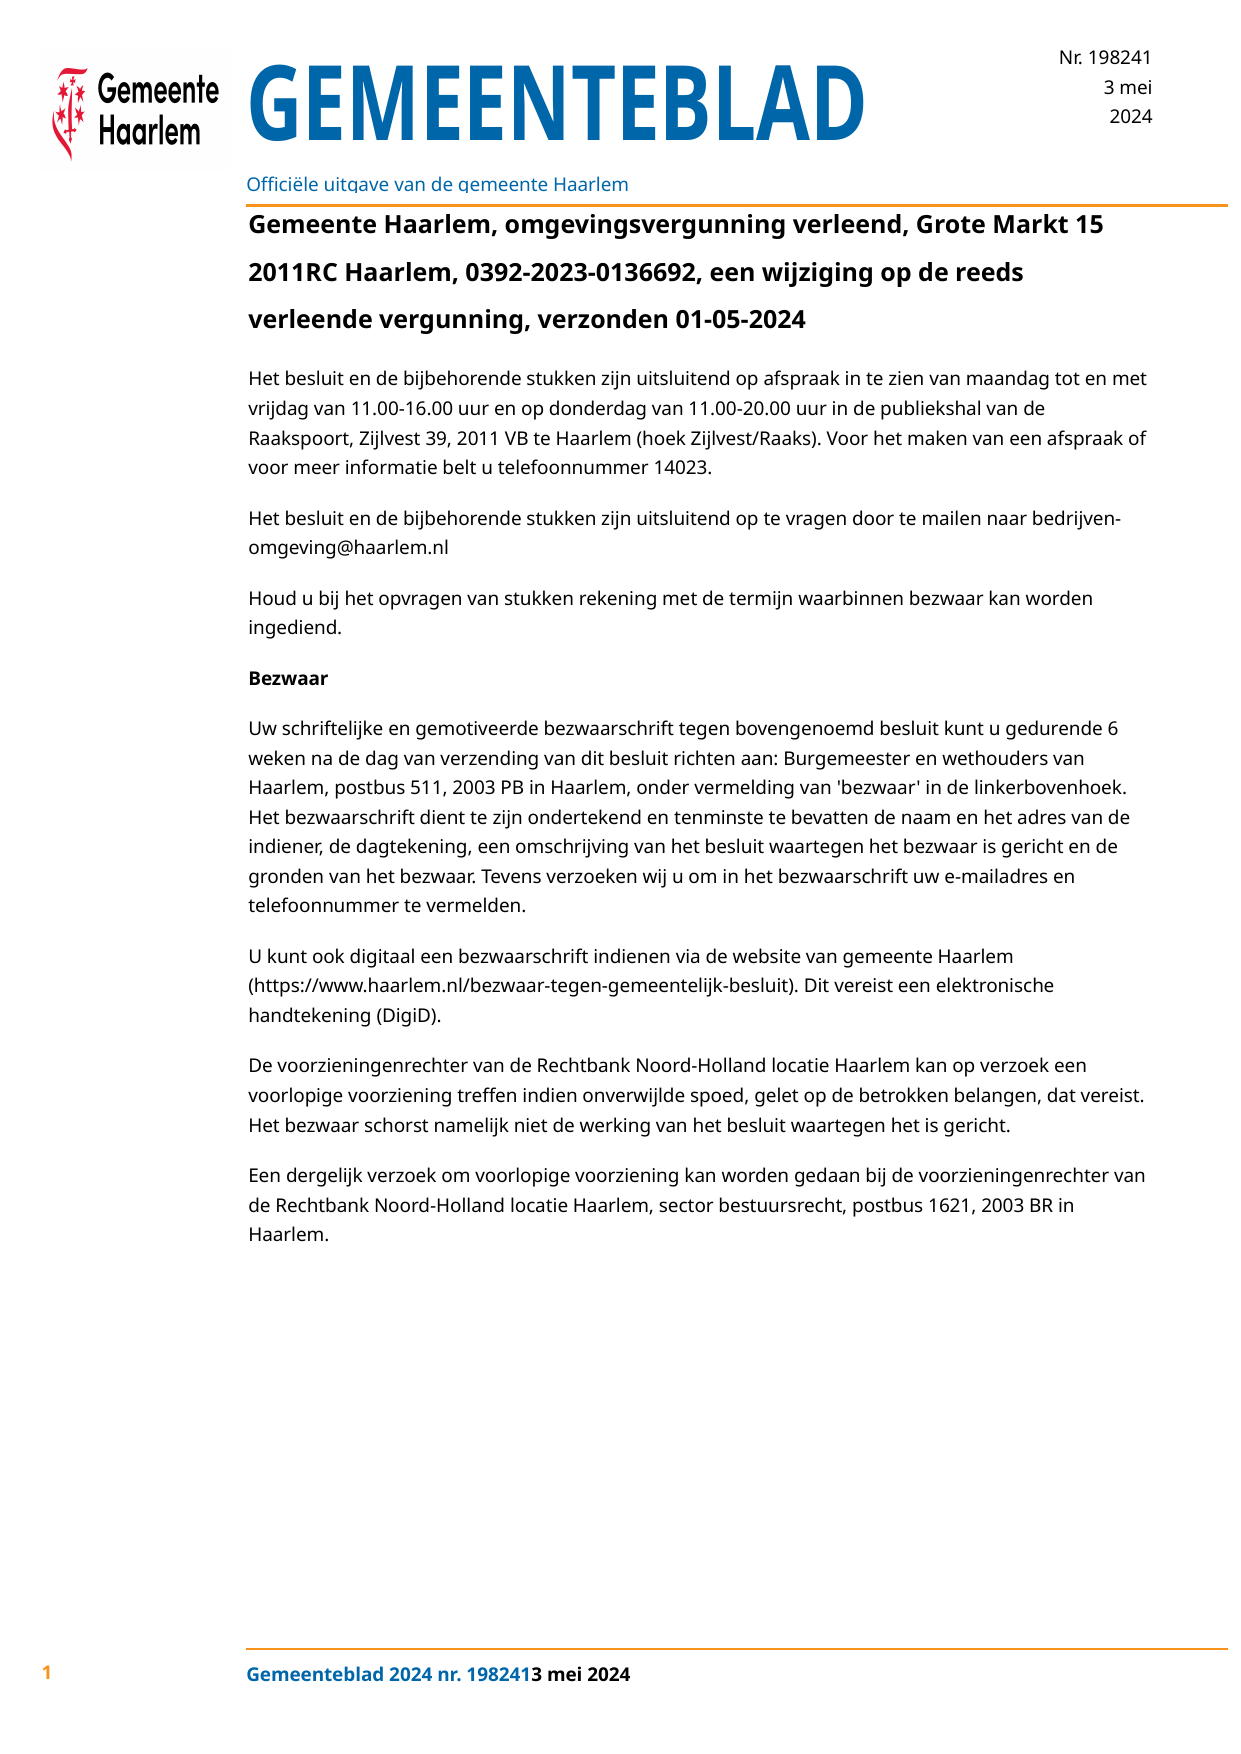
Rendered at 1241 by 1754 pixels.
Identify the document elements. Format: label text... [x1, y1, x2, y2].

text Bezwaar [248, 665, 1152, 690]
text De voorzieningenrechter van de Rechtbank Noord-Holland locatie Haarlem kan op verzoek een voorlopige voorziening treffen indien onverwijlde spoed, gelet op de betrokken belangen, dat vereist. Het bezwaar schorst namelijk niet de werking van het besluit waartegen het is gericht. [248, 1053, 1152, 1137]
text Houd u bij het opvragen van stukken rekening met de termijn waarbinnen bezwaar kan worden ingediend. [248, 585, 1152, 640]
text Het besluit en de bijbehorende stukken zijn uitsluitend op te vragen door te mailen naar bedrijven-omgeving@haarlem.nl [248, 505, 1152, 560]
text Het besluit en de bijbehorende stukken zijn uitsluitend op afspraak in te zien van maandag tot en met vrijdag van 11.00-16.00 uur en op donderdag van 11.00-20.00 uur in de publiekshal van de Raakspoort, Zijlvest 39, 2011 VB te Haarlem (hoek Zijlvest/Raaks). Voor het maken van een afspraak of voor meer informatie belt u telefoonnummer 14023. [248, 366, 1152, 480]
text Uw schriftelijke en gemotiveerde bezwaarschrift tegen bovengenoemd besluit kunt u gedurende 6 weken na de dag van verzending van dit besluit richten aan: Burgemeester en wethouders van Haarlem, postbus 511, 2003 PB in Haarlem, onder vermelding van 'bezwaar' in de linkerbovenhoek. Het bezwaarschrift dient te zijn ondertekend en tenminste te bevatten de naam en het adres van de indiener, de dagtekening, een omschrijving van het besluit waartegen het bezwaar is gericht en de gronden van het bezwaar. Tevens verzoeken wij u om in het bezwaarschrift uw e-mailadres en telefoonnummer te vermelden. [248, 715, 1152, 918]
picture [41, 47, 231, 172]
text Een dergelijk verzoek om voorlopige voorziening kan worden gedaan bij de voorzieningenrechter van de Rechtbank Noord-Holland locatie Haarlem, sector bestuursrecht, postbus 1621, 2003 BR in Haarlem. [248, 1162, 1152, 1247]
text Gemeente Haarlem, omgevingsvergunning verleend, Grote Markt 15 2011RC Haarlem, 0392-2023-0136692, een wijziging op de reeds verleende vergunning, verzonden 01-05-2024 [248, 207, 1152, 336]
text U kunt ook digitaal een bezwaarschrift indienen via de website van gemeente Haarlem (https://www.haarlem.nl/bezwaar-tegen-gemeentelijk-besluit). Dit vereist een elektronische handtekening (DigiD). [248, 943, 1152, 1028]
